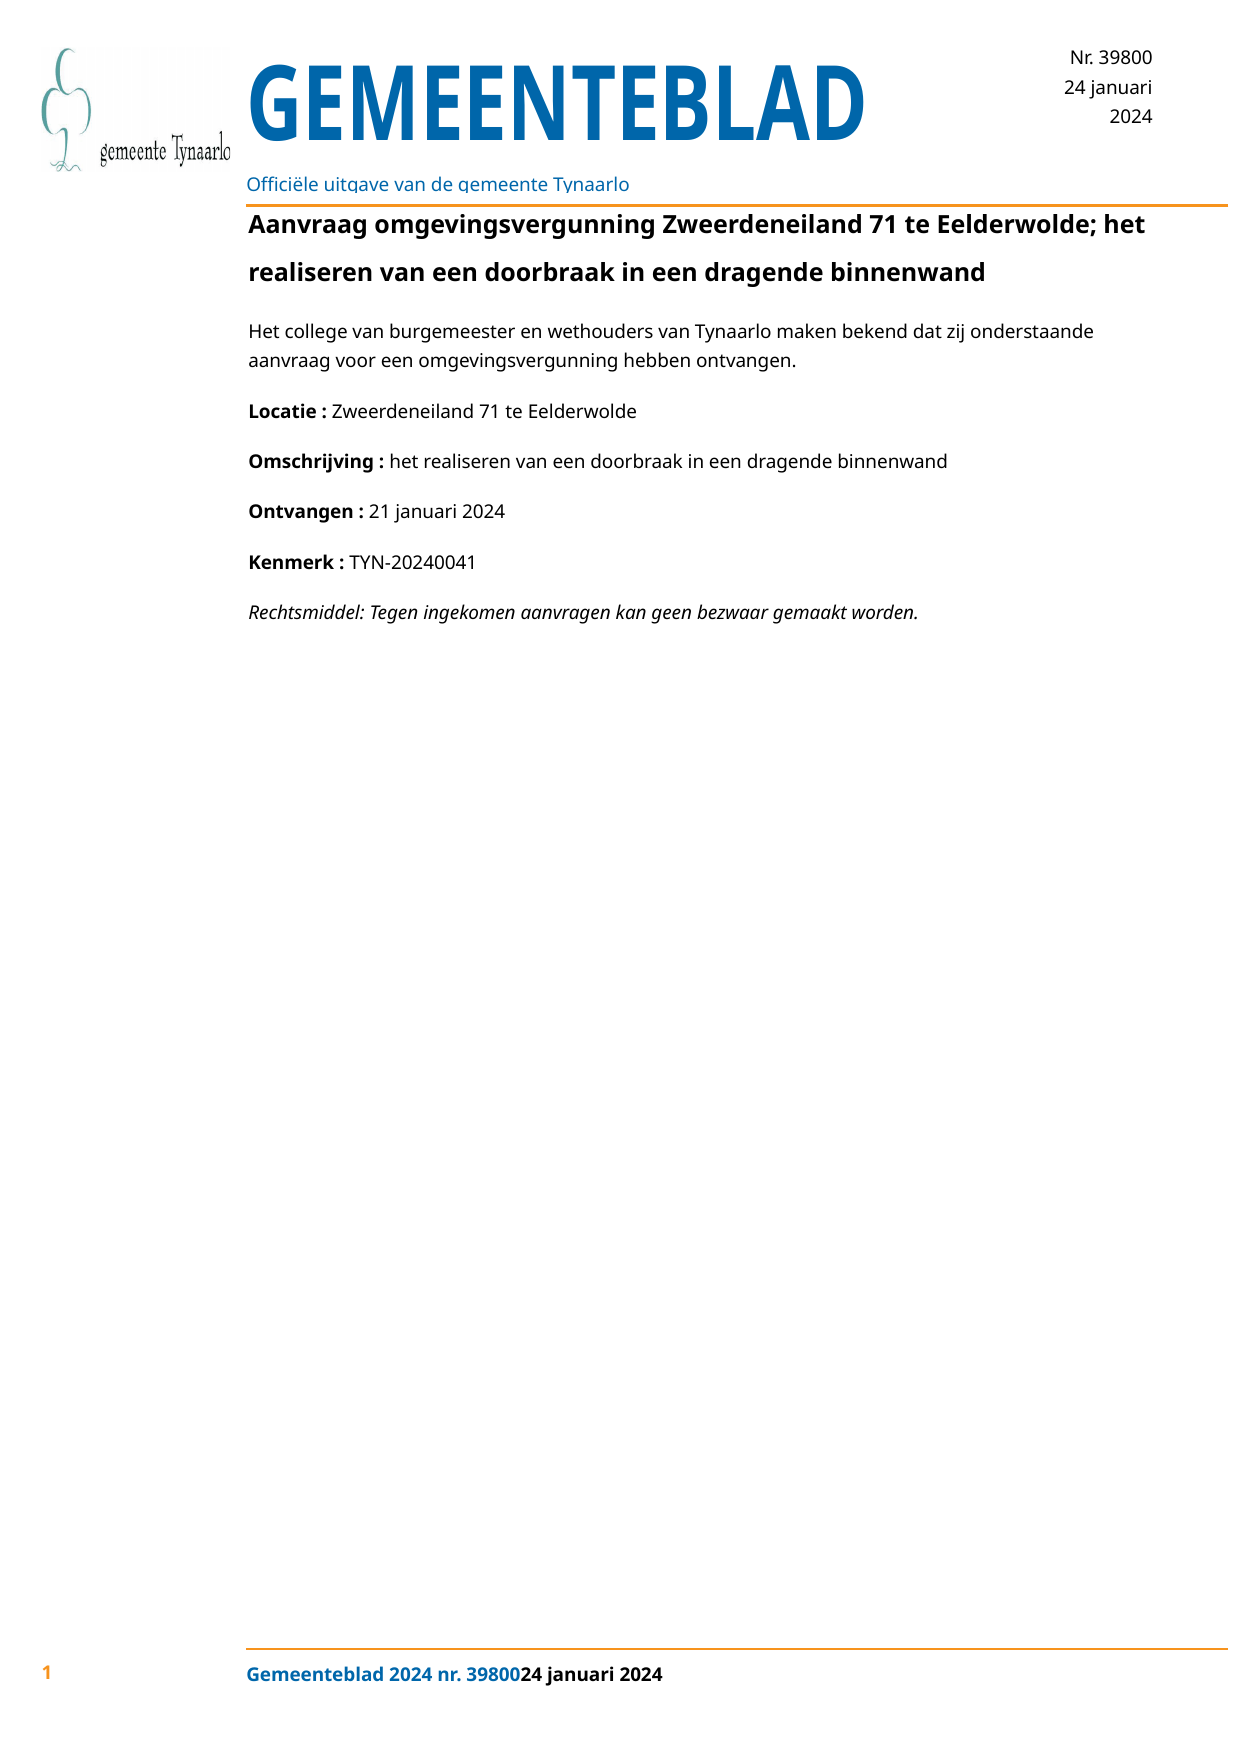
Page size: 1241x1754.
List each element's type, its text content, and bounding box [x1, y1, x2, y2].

text Ontvangen : 21 januari 2024 [248, 499, 1152, 524]
text Omschrijving : het realiseren van een doorbraak in een dragende binnenwand [248, 448, 1152, 474]
picture [41, 47, 231, 172]
text Aanvraag omgevingsvergunning Zweerdeneiland 71 te Eelderwolde; het realiseren van een doorbraak in een dragende binnenwand [248, 207, 1152, 288]
text Rechtsmiddel: Tegen ingekomen aanvragen kan geen bezwaar gemaakt worden. [248, 599, 1152, 625]
text Kenmerk : TYN-20240041 [248, 549, 1152, 575]
text Locatie : Zweerdeneiland 71 te Eelderwolde [248, 398, 1152, 424]
text Het college van burgemeester en wethouders van Tynaarlo maken bekend dat zij onderstaande aanvraag voor een omgevingsvergunning hebben ontvangen. [248, 318, 1152, 373]
